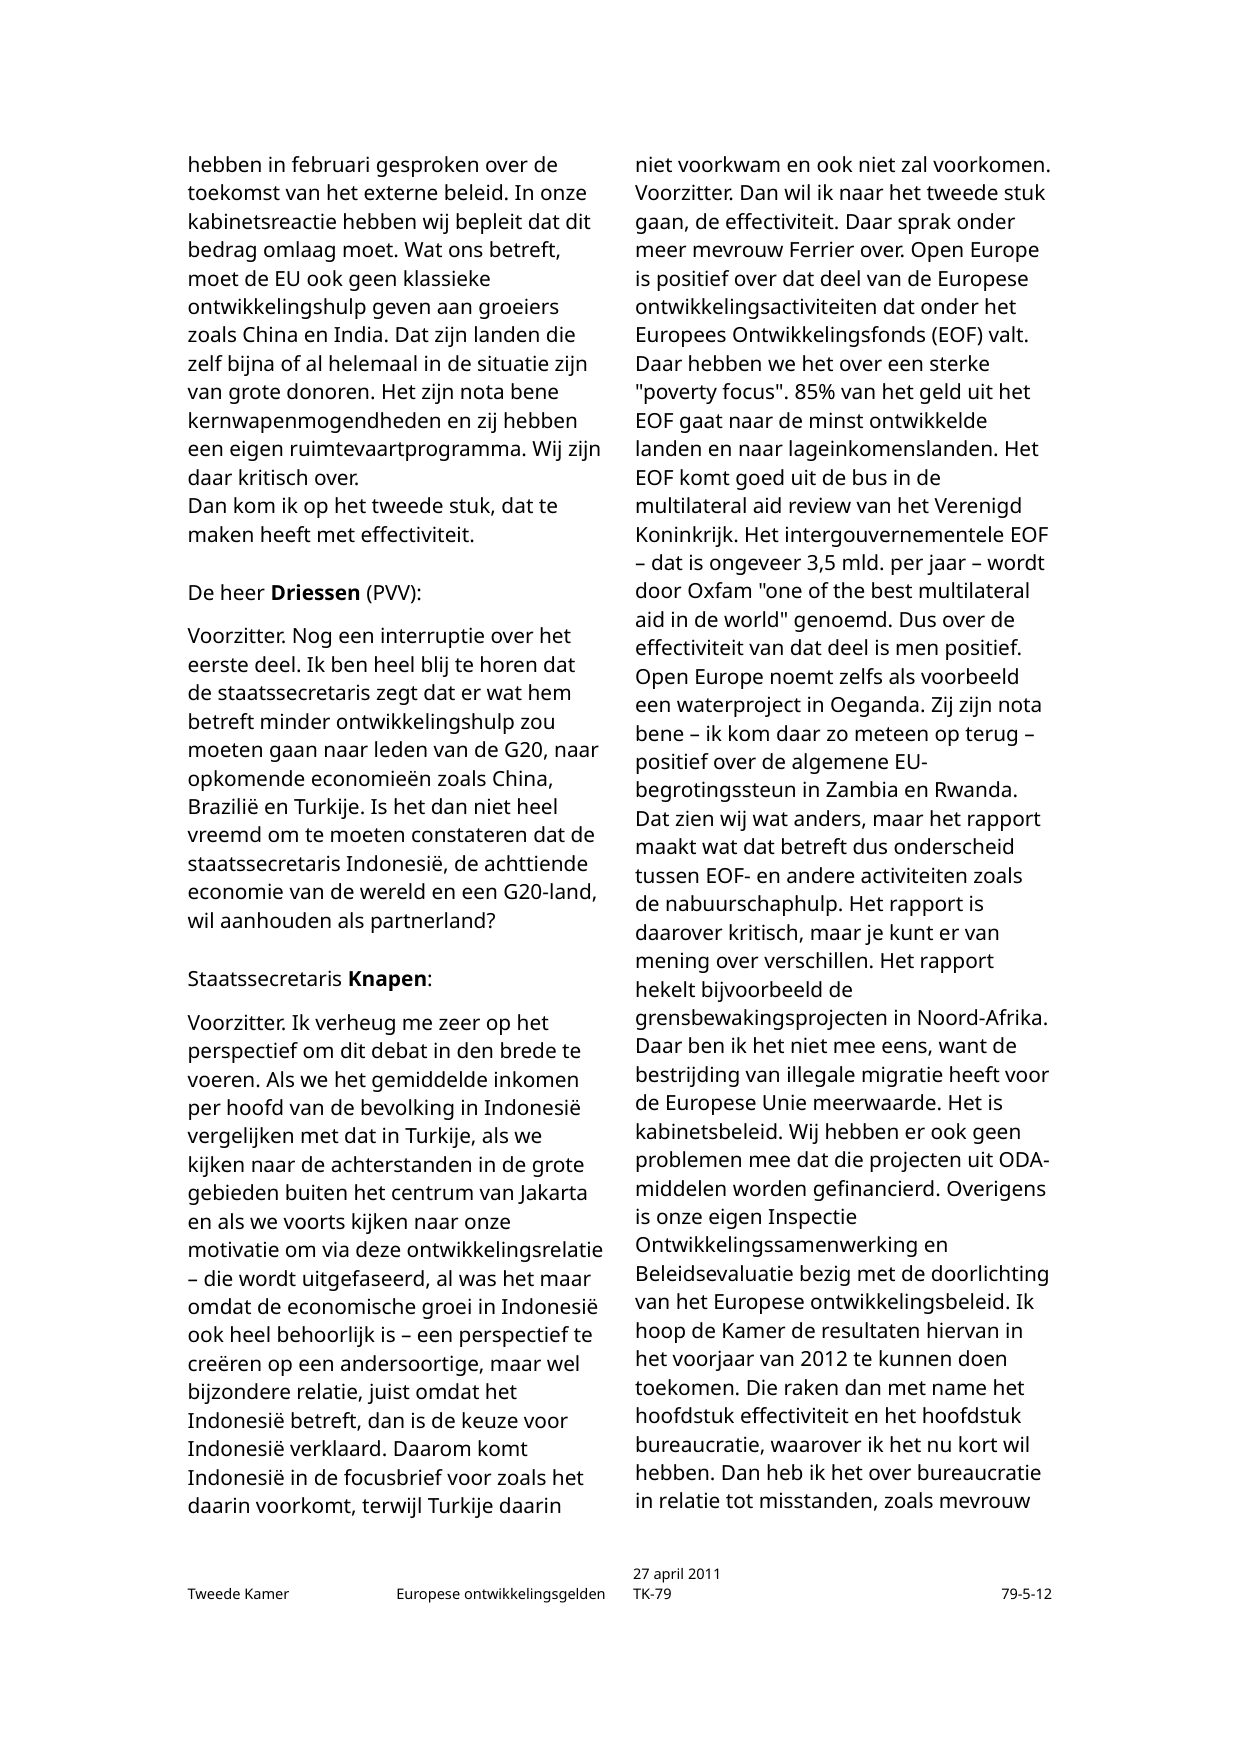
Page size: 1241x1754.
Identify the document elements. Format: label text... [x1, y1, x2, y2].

text hebben in februari gesproken over de toekomst van het externe beleid. In onze kabinetsreactie hebben wij bepleit dat dit bedrag omlaag moet. Wat ons betreft, moet de EU ook geen klassieke ontwikkelingshulp geven aan groeiers zoals China en India. Dat zijn landen die zelf bijna of al helemaal in de situatie zijn van grote donoren. Het zijn nota bene kernwapenmogendheden en zij hebben een eigen ruimtevaartprogramma. Wij zijn daar kritisch over. [187, 150, 605, 491]
text De heer Driessen (PVV): [187, 578, 605, 607]
text Staatssecretaris Knapen: [187, 964, 605, 993]
text Voorzitter. Dan wil ik naar het tweede stuk gaan, de effectiviteit. Daar sprak onder meer mevrouw Ferrier over. Open Europe is positief over dat deel van de Europese ontwikkelingsactiviteiten dat onder het Europees Ontwikkelingsfonds (EOF) valt. Daar hebben we het over een sterke "poverty focus". 85% van het geld uit het EOF gaat naar de minst ontwikkelde landen en naar lageinkomenslanden. Het EOF komt goed uit de bus in de multilateral aid review van het Verenigd Koninkrijk. Het intergouvernementele EOF – dat is ongeveer 3,5 mld. per jaar – wordt door Oxfam "one of the best multilateral aid in de world" genoemd. Dus over de effectiviteit van dat deel is men positief. Open Europe noemt zelfs als voorbeeld een waterproject in Oeganda. Zij zijn nota bene – ik kom daar zo meteen op terug – positief over de algemene EU-begrotingssteun in Zambia en Rwanda. Dat zien wij wat anders, maar het rapport maakt wat dat betreft dus onderscheid tussen EOF- en andere activiteiten zoals de nabuurschaphulp. Het rapport is daarover kritisch, maar je kunt er van mening over verschillen. Het rapport hekelt bijvoorbeeld de grensbewakingsprojecten in Noord-Afrika. Daar ben ik het niet mee eens, want de bestrijding van illegale migratie heeft voor de Europese Unie meerwaarde. Het is kabinetsbeleid. Wij hebben er ook geen problemen mee dat die projecten uit ODA-middelen worden gefinancierd. Overigens is onze eigen Inspectie Ontwikkelingssamenwerking en Beleidsevaluatie bezig met de doorlichting van het Europese ontwikkelingsbeleid. Ik hoop de Kamer de resultaten hiervan in het voorjaar van 2012 te kunnen doen toekomen. Die raken dan met name het hoofdstuk effectiviteit en het hoofdstuk bureaucratie, waarover ik het nu kort wil hebben. Dan heb ik het over bureaucratie in relatie tot misstanden, zoals mevrouw [635, 178, 1053, 1515]
text Dan kom ik op het tweede stuk, dat te maken heeft met effectiviteit. [187, 491, 605, 548]
text niet voorkwam en ook niet zal voorkomen. [635, 150, 1053, 178]
text Voorzitter. Ik verheug me zeer op het perspectief om dit debat in den brede te voeren. Als we het gemiddelde inkomen per hoofd van de bevolking in Indonesië vergelijken met dat in Turkije, als we kijken naar de achterstanden in de grote gebieden buiten het centrum van Jakarta en als we voorts kijken naar onze motivatie om via deze ontwikkelingsrelatie – die wordt uitgefaseerd, al was het maar omdat de economische groei in Indonesië ook heel behoorlijk is – een perspectief te creëren op een andersoortige, maar wel bijzondere relatie, juist omdat het Indonesië betreft, dan is de keuze voor Indonesië verklaard. Daarom komt Indonesië in de focusbrief voor zoals het daarin voorkomt, terwijl Turkije daarin [187, 1008, 605, 1520]
text Voorzitter. Nog een interruptie over het eerste deel. Ik ben heel blij te horen dat de staatssecretaris zegt dat er wat hem betreft minder ontwikkelingshulp zou moeten gaan naar leden van de G20, naar opkomende economieën zoals China, Brazilië en Turkije. Is het dan niet heel vreemd om te moeten constateren dat de staatssecretaris Indonesië, de achttiende economie van de wereld en een G20-land, wil aanhouden als partnerland? [187, 622, 605, 934]
